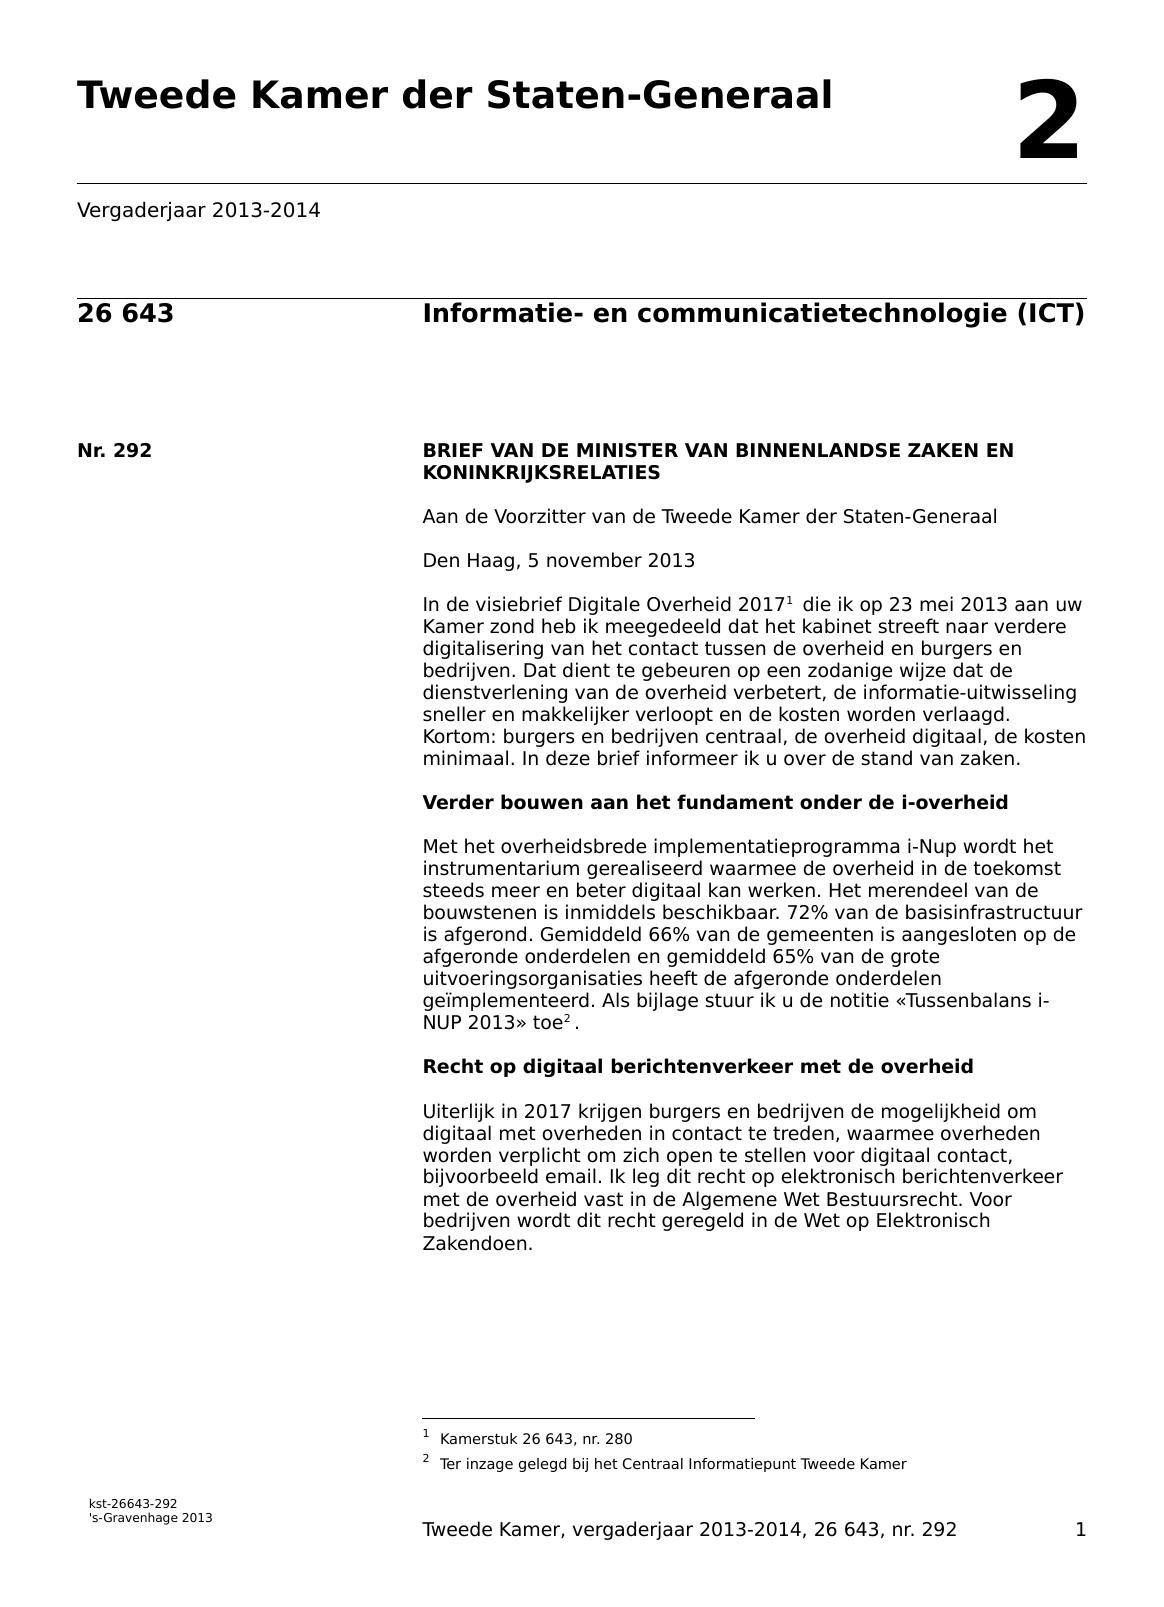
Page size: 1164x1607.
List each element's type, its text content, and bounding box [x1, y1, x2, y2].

table_header Tweede Kamer der Staten-Generaal [77, 59, 886, 183]
text Aan de Voorzitter van de Tweede Kamer der Staten-Generaal [422, 506, 1087, 528]
text Met het overheidsbrede implementatieprogramma i-Nup wordt het instrumentarium gerealiseerd waarmee de overheid in de toekomst steeds meer en beter digitaal kan werken. Het merendeel van de bouwstenen is inmiddels beschikbaar. 72% van de basisinfrastructuur is afgerond. Gemiddeld 66% van de gemeenten is aangesloten op de afgeronde onderdelen en gemiddeld 65% van de grote uitvoeringsorganisaties heeft de afgeronde onderdelen geïmplementeerd. Als bijlage stuur ik u de notitie «Tussenbalans i-NUP 2013» toe. [422, 836, 1087, 1034]
text 's-Gravenhage 2013 [88, 1511, 323, 1525]
subtitle 26 643 Informatie- en communicatietechnologie (ICT) [77, 299, 1087, 329]
text Den Haag, 5 november 2013 [422, 550, 1087, 572]
text Ter inzage gelegd bij het Centraal Informatiepunt Tweede Kamer [422, 1452, 1087, 1474]
table_cell Vergaderjaar 2013-2014 [77, 184, 1087, 298]
table_header 2 [886, 59, 1087, 183]
text Uiterlijk in 2017 krijgen burgers en bedrijven de mogelijkheid om digitaal met overheden in contact te treden, waarmee overheden worden verplicht om zich open te stellen voor digitaal contact, bijvoorbeeld email. Ik leg dit recht op elektronisch berichtenverkeer met de overheid vast in de Algemene Wet Bestuursrecht. Voor bedrijven wordt dit recht geregeld in de Wet op Elektronisch Zakendoen. [422, 1101, 1087, 1254]
text Kamerstuk 26 643, nr. 280 [422, 1427, 1087, 1449]
subtitle Recht op digitaal berichtenverkeer met de overheid [422, 1056, 1087, 1078]
subtitle Verder bouwen aan het fundament onder de i-overheid [422, 792, 1087, 814]
text kst-26643-292 [88, 1497, 323, 1511]
subtitle Nr. 292 BRIEF VAN DE MINISTER VAN BINNENLANDSE ZAKEN EN KONINKRIJKSRELATIES [77, 440, 1087, 484]
text In de visiebrief Digitale Overheid 2017 die ik op 23 mei 2013 aan uw Kamer zond heb ik meegedeeld dat het kabinet streeft naar verdere digitalisering van het contact tussen de overheid en burgers en bedrijven. Dat dient te gebeuren op een zodanige wijze dat de dienstverlening van de overheid verbetert, de informatie-uitwisseling sneller en makkelijker verloopt en de kosten worden verlaagd. Kortom: burgers en bedrijven centraal, de overheid digitaal, de kosten minimaal. In deze brief informeer ik u over de stand van zaken. [422, 594, 1087, 770]
